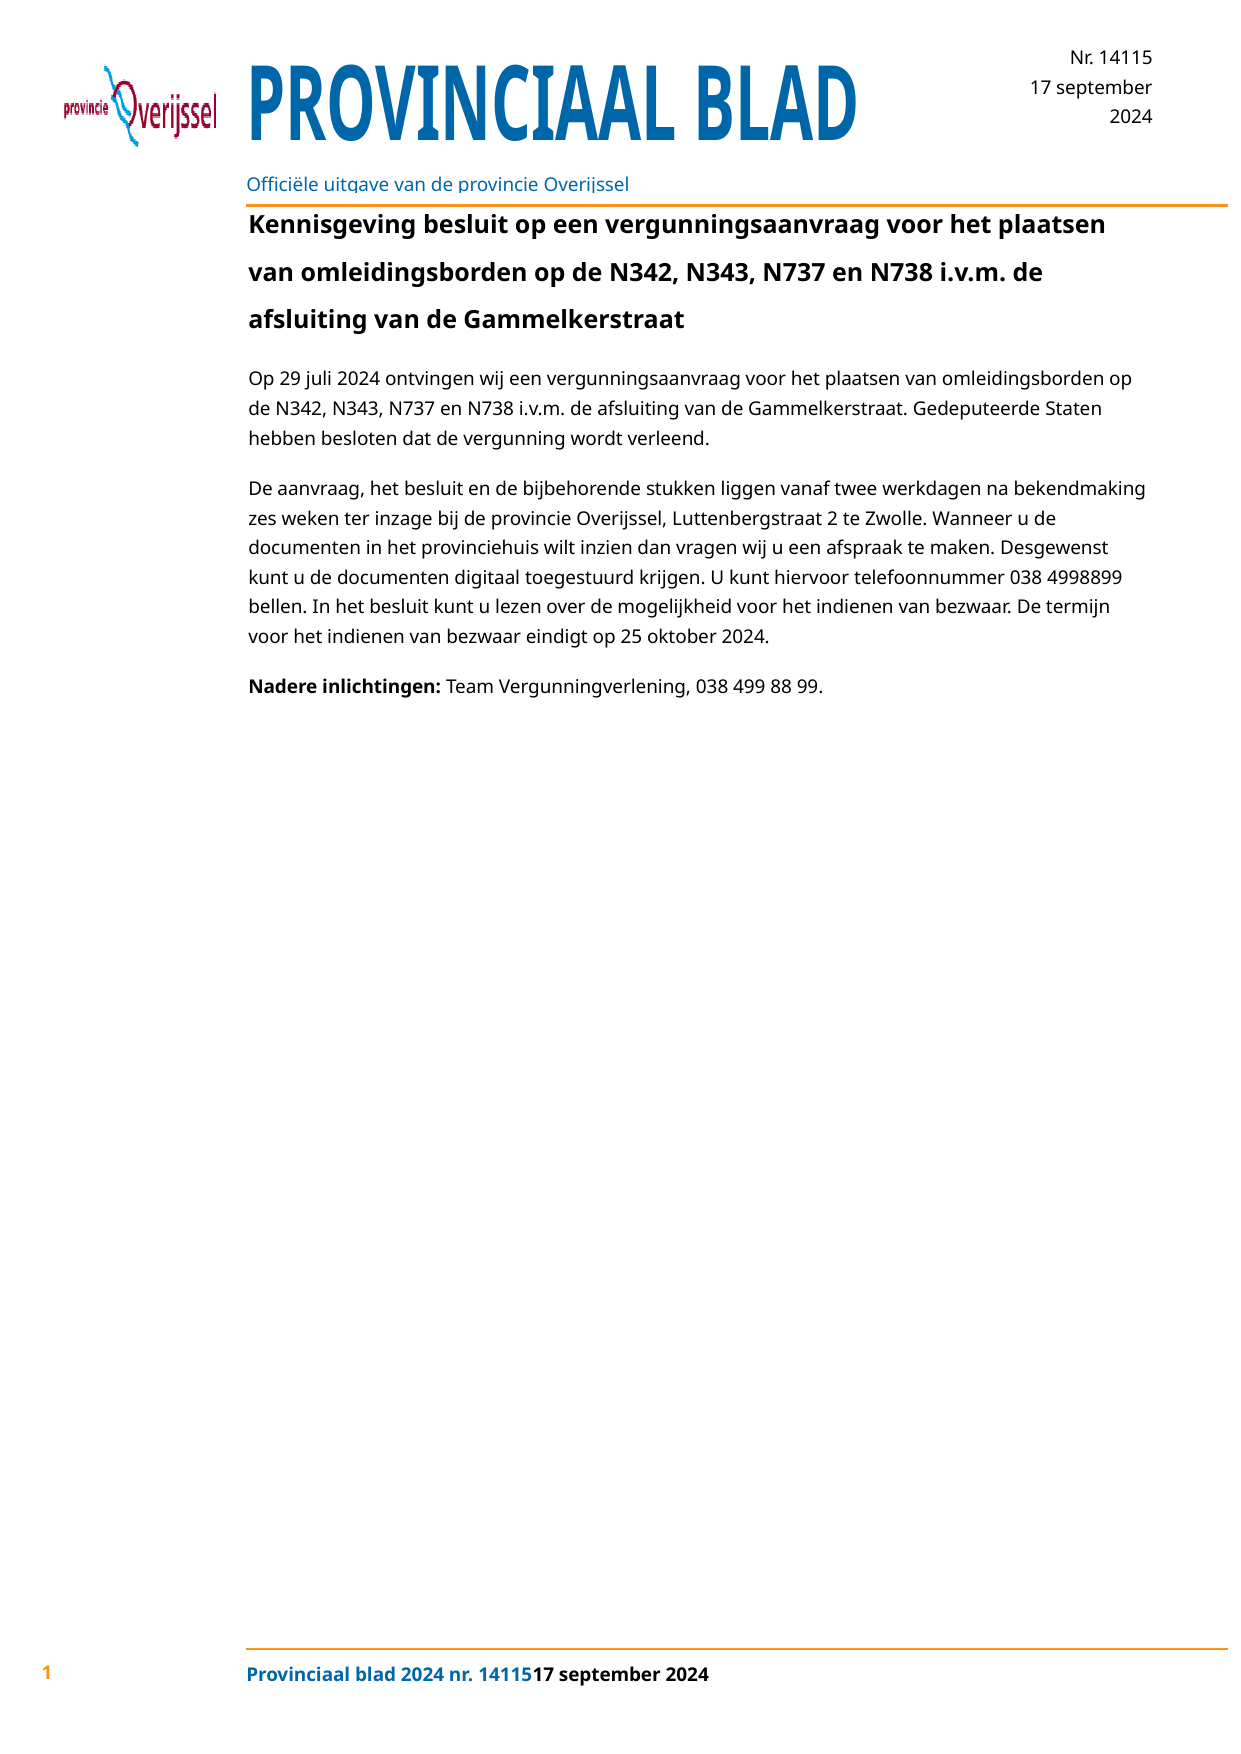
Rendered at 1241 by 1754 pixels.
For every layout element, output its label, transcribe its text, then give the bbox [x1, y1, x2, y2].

text Nadere inlichtingen: Team Vergunningverlening, 038 499 88 99. [248, 673, 1152, 699]
text De aanvraag, het besluit en de bijbehorende stukken liggen vanaf twee werkdagen na bekendmaking zes weken ter inzage bij de provincie Overijssel, Luttenbergstraat 2 te Zwolle. Wanneer u de documenten in het provinciehuis wilt inzien dan vragen wij u een afspraak te maken. Desgewenst kunt u de documenten digitaal toegestuurd krijgen. U kunt hiervoor telefoonnummer 038 4998899 bellen. In het besluit kunt u lezen over de mogelijkheid voor het indienen van bezwaar. De termijn voor het indienen van bezwaar eindigt op 25 oktober 2024. [248, 475, 1152, 649]
picture [41, 47, 231, 172]
text Op 29 juli 2024 ontvingen wij een vergunningsaanvraag voor het plaatsen van omleidingsborden op de N342, N343, N737 en N738 i.v.m. de afsluiting van de Gammelkerstraat. Gedeputeerde Staten hebben besloten dat de vergunning wordt verleend. [248, 366, 1152, 450]
text Kennisgeving besluit op een vergunningsaanvraag voor het plaatsen van omleidingsborden op de N342, N343, N737 en N738 i.v.m. de afsluiting van de Gammelkerstraat [248, 207, 1152, 336]
